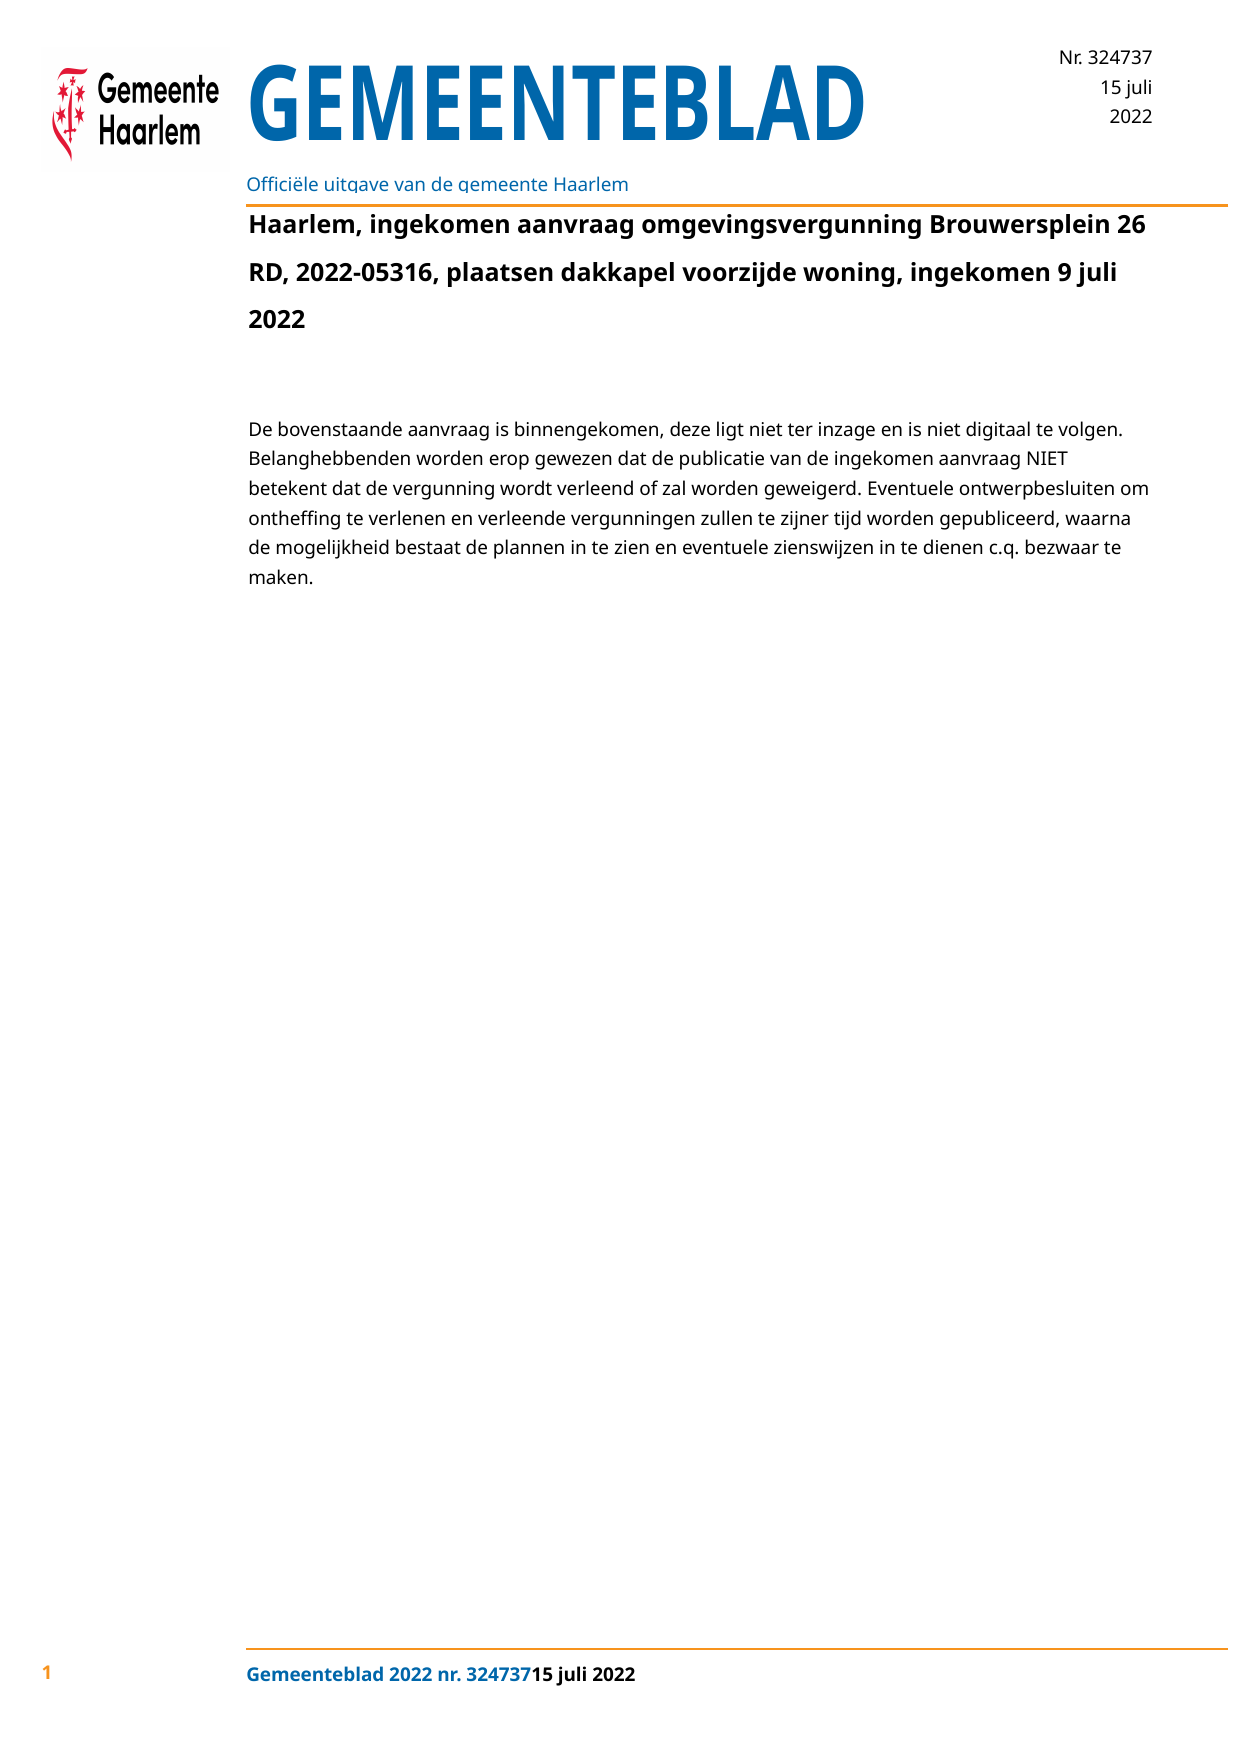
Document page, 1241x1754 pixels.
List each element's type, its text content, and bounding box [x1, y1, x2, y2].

text De bovenstaande aanvraag is binnengekomen, deze ligt niet ter inzage en is niet digitaal te volgen. Belanghebbenden worden erop gewezen dat de publicatie van de ingekomen aanvraag NIET betekent dat de vergunning wordt verleend of zal worden geweigerd. Eventuele ontwerpbesluiten om ontheffing te verlenen en verleende vergunningen zullen te zijner tijd worden gepubliceerd, waarna de mogelijkheid bestaat de plannen in te zien en eventuele zienswijzen in te dienen c.q. bezwaar te maken. [248, 416, 1152, 589]
text Haarlem, ingekomen aanvraag omgevingsvergunning Brouwersplein 26 RD, 2022-05316, plaatsen dakkapel voorzijde woning, ingekomen 9 juli 2022 [248, 207, 1152, 336]
picture [41, 47, 231, 172]
